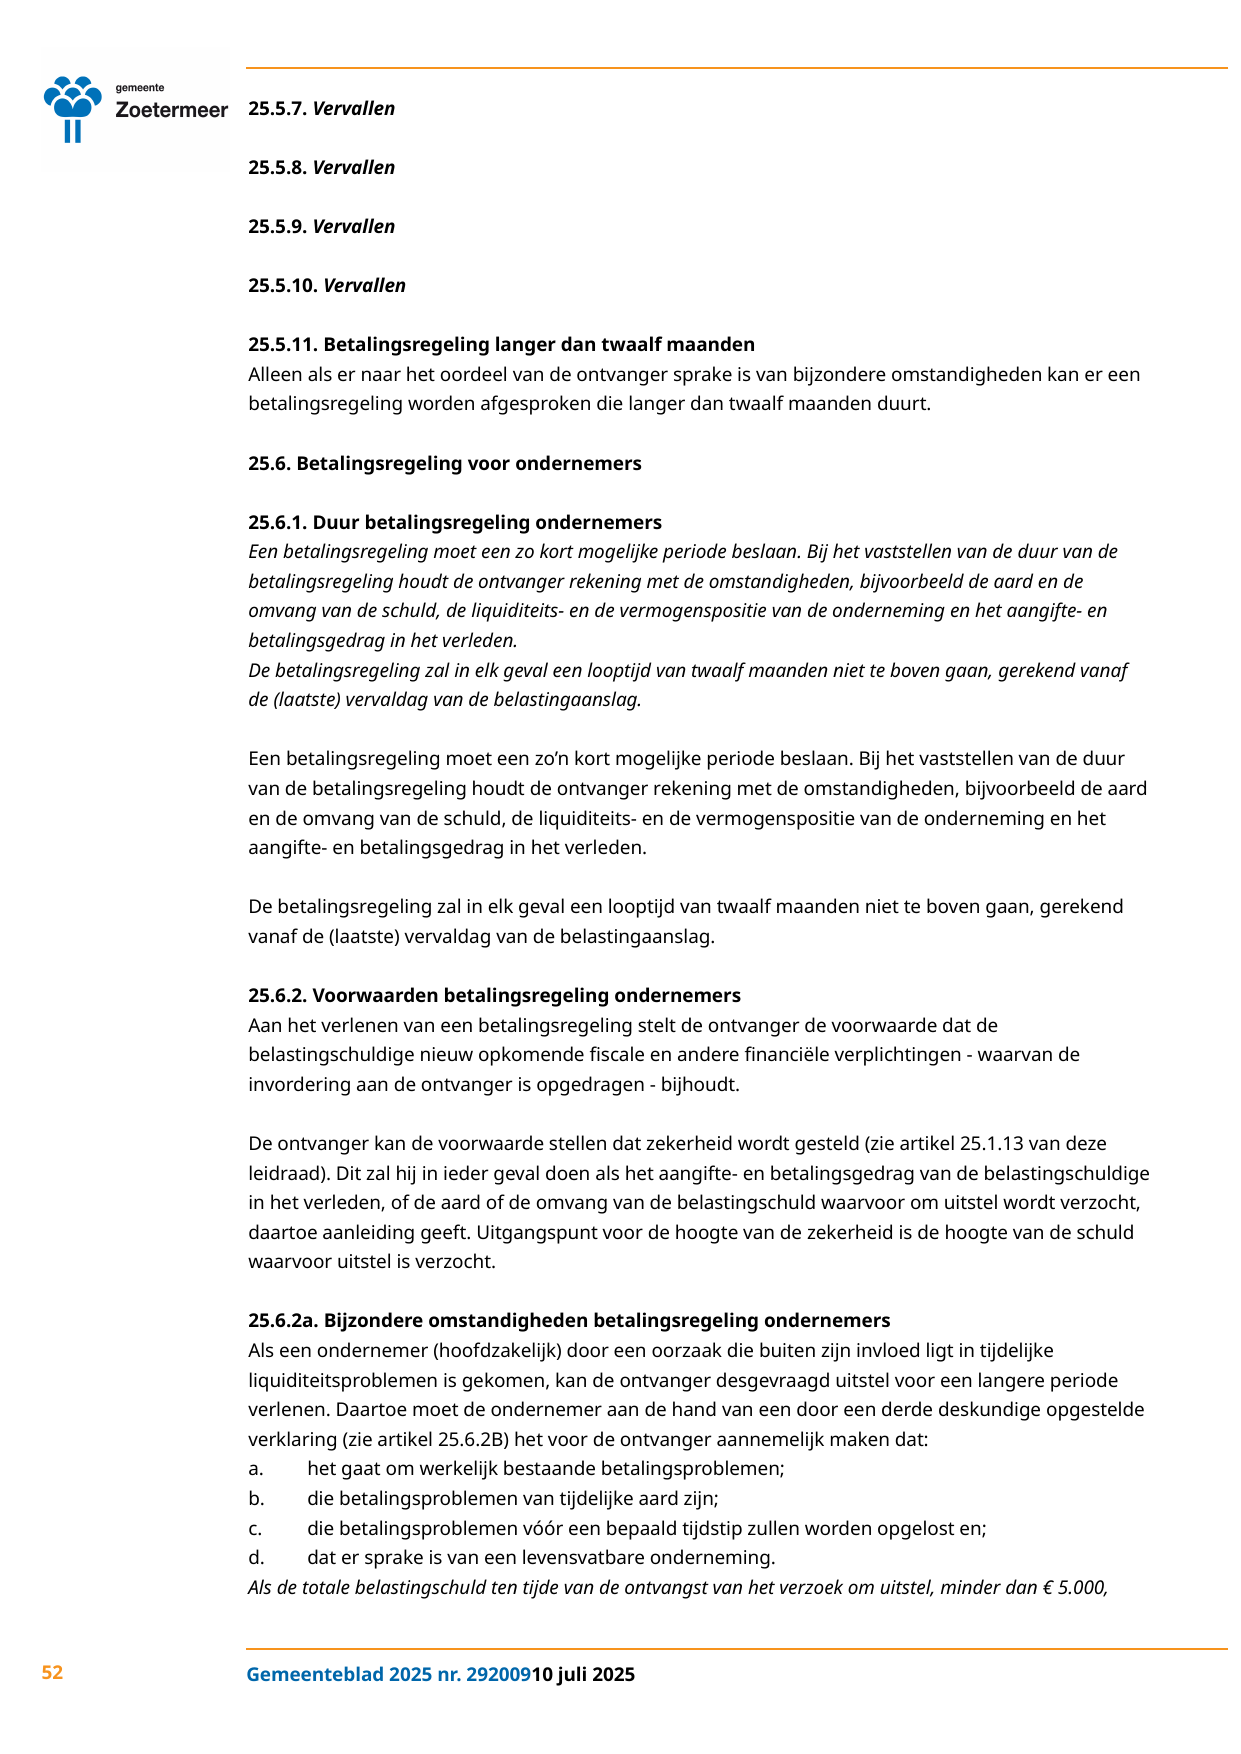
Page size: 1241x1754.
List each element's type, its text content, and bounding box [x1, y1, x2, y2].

text 25.5.10. Vervallen [248, 272, 1152, 298]
text Een betalingsregeling moet een zo kort mogelijke periode beslaan. Bij het vaststellen van de duur van de betalingsregeling houdt de ontvanger rekening met de omstandigheden, bijvoorbeeld de aard en de omvang van de schuld, de liquiditeits- en de vermogenspositie van de onderneming en het aangifte- en betalingsgedrag in het verleden. [248, 538, 1152, 653]
text Alleen als er naar het oordeel van de ontvanger sprake is van bijzondere omstandigheden kan er een betalingsregeling worden afgesproken die langer dan twaalf maanden duurt. [248, 361, 1152, 416]
text Als een ondernemer (hoofdzakelijk) door een oorzaak die buiten zijn invloed ligt in tijdelijke liquiditeitsproblemen is gekomen, kan de ontvanger desgevraagd uitstel voor een langere periode verlenen. Daartoe moet de ondernemer aan de hand van een door een derde deskundige opgestelde verklaring (zie artikel 25.6.2B) het voor de ontvanger aannemelijk maken dat: [248, 1337, 1152, 1452]
text 25.5.9. Vervallen [248, 213, 1152, 239]
text 25.5.7. Vervallen [248, 95, 1152, 121]
text Als de totale belastingschuld ten tijde van de ontvangst van het verzoek om uitstel, minder dan € 5.000, [248, 1574, 1152, 1600]
text 25.5.8. Vervallen [248, 154, 1152, 180]
text 25.6.2. Voorwaarden betalingsregeling ondernemers [248, 982, 1152, 1008]
text De betalingsregeling zal in elk geval een looptijd van twaalf maanden niet te boven gaan, gerekend vanaf de (laatste) vervaldag van de belastingaanslag. [248, 657, 1152, 712]
text 25.5.11. Betalingsregeling langer dan twaalf maanden [248, 331, 1152, 357]
list dat er sprake is van een levensvatbare onderneming. [248, 1544, 1152, 1570]
list die betalingsproblemen vóór een bepaald tijdstip zullen worden opgelost en; [248, 1515, 1152, 1541]
picture [41, 47, 231, 172]
text Aan het verlenen van een betalingsregeling stelt de ontvanger de voorwaarde dat de belastingschuldige nieuw opkomende fiscale en andere financiële verplichtingen - waarvan de invordering aan de ontvanger is opgedragen - bijhoudt. [248, 1012, 1152, 1097]
text 25.6.1. Duur betalingsregeling ondernemers [248, 509, 1152, 535]
list die betalingsproblemen van tijdelijke aard zijn; [248, 1485, 1152, 1511]
text De betalingsregeling zal in elk geval een looptijd van twaalf maanden niet te boven gaan, gerekend vanaf de (laatste) vervaldag van de belastingaanslag. [248, 893, 1152, 949]
text 25.6. Betalingsregeling voor ondernemers [248, 450, 1152, 476]
text De ontvanger kan de voorwaarde stellen dat zekerheid wordt gesteld (zie artikel 25.1.13 van deze leidraad). Dit zal hij in ieder geval doen als het aangifte- en betalingsgedrag van de belastingschuldige in het verleden, of de aard of de omvang van de belastingschuld waarvoor om uitstel wordt verzocht, daartoe aanleiding geeft. Uitgangspunt voor de hoogte van de zekerheid is de hoogte van de schuld waarvoor uitstel is verzocht. [248, 1130, 1152, 1274]
text 25.6.2a. Bijzondere omstandigheden betalingsregeling ondernemers [248, 1308, 1152, 1333]
text Een betalingsregeling moet een zo’n kort mogelijke periode beslaan. Bij het vaststellen van de duur van de betalingsregeling houdt de ontvanger rekening met de omstandigheden, bijvoorbeeld de aard en de omvang van de schuld, de liquiditeits- en de vermogenspositie van de onderneming en het aangifte- en betalingsgedrag in het verleden. [248, 746, 1152, 860]
list het gaat om werkelijk bestaande betalingsproblemen; [248, 1456, 1152, 1481]
